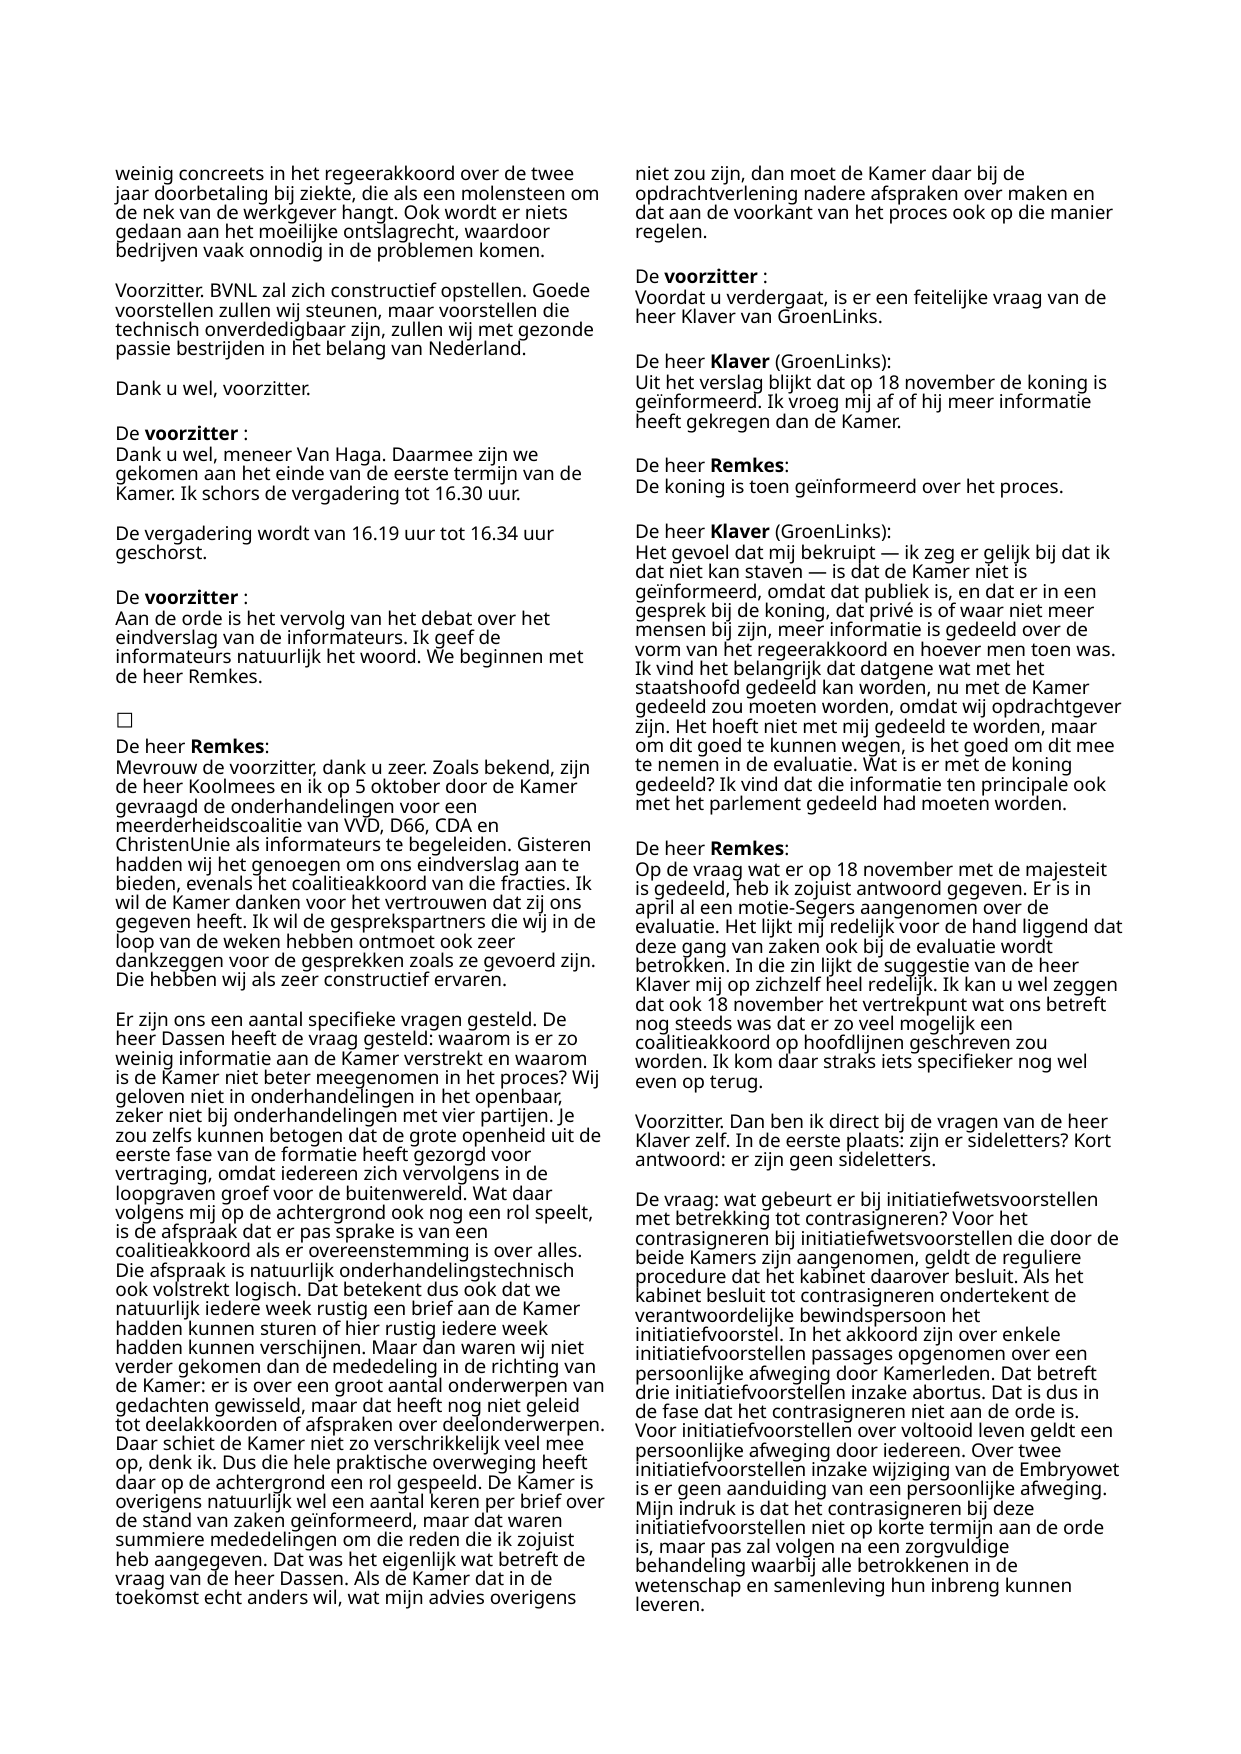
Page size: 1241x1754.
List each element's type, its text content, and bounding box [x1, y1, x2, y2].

text De voorzitter : [115, 584, 605, 610]
text Het gevoel dat mij bekruipt — ik zeg er gelijk bij dat ik dat niet kan staven — is dat de Kamer niet is geïnformeerd, omdat dat publiek is, en dat er in een gesprek bij de koning, dat privé is of waar niet meer mensen bij zijn, meer informatie is gedeeld over de vorm van het regeerakkoord en hoever men toen was. Ik vind het belangrijk dat datgene wat met het staatshoofd gedeeld kan worden, nu met de Kamer gedeeld zou moeten worden, omdat wij opdrachtgever zijn. Het hoeft niet met mij gedeeld te worden, maar om dit goed te kunnen wegen, is het goed om dit mee te nemen in de evaluatie. Wat is er met de koning gedeeld? Ik vind dat die informatie ten principale ook met het parlement gedeeld had moeten worden. [635, 544, 1125, 814]
text De voorzitter : [635, 263, 1125, 289]
text Aan de orde is het vervolg van het debat over het eindverslag van de informateurs. Ik geef de informateurs natuurlijk het woord. We beginnen met de heer Remkes. [115, 610, 605, 687]
text De heer Remkes: [635, 453, 1125, 478]
text Uit het verslag blijkt dat op 18 november de koning is geïnformeerd. Ik vroeg mij af of hij meer informatie heeft gekregen dan de Kamer. [635, 374, 1125, 432]
text De vraag: wat gebeurt er bij initiatiefwetsvoorstellen met betrekking tot contrasigneren? Voor het contrasigneren bij initiatiefwetsvoorstellen die door de beide Kamers zijn aangenomen, geldt de reguliere procedure dat het kabinet daarover besluit. Als het kabinet besluit tot contrasigneren ondertekent de verantwoordelijke bewindspersoon het initiatiefvoorstel. In het akkoord zijn over enkele initiatiefvoorstellen passages opgenomen over een persoonlijke afweging door Kamerleden. Dat betreft drie initiatiefvoorstellen inzake abortus. Dat is dus in de fase dat het contrasigneren niet aan de orde is. Voor initiatiefvoorstellen over voltooid leven geldt een persoonlijke afweging door iedereen. Over twee initiatiefvoorstellen inzake wijziging van de Embryowet is er geen aanduiding van een persoonlijke afweging. Mijn indruk is dat het contrasigneren bij deze initiatiefvoorstellen niet op korte termijn aan de orde is, maar pas zal volgen na een zorgvuldige behandeling waarbij alle betrokkenen in de wetenschap en samenleving hun inbreng kunnen leveren. [635, 1191, 1125, 1615]
text Mevrouw de voorzitter, dank u zeer. Zoals bekend, zijn de heer Koolmees en ik op 5 oktober door de Kamer gevraagd de onderhandelingen voor een meerderheidscoalitie van VVD, D66, CDA en ChristenUnie als informateurs te begeleiden. Gisteren hadden wij het genoegen om ons eindverslag aan te bieden, evenals het coalitieakkoord van die fracties. Ik wil de Kamer danken voor het vertrouwen dat zij ons gegeven heeft. Ik wil de gesprekspartners die wij in de loop van de weken hebben ontmoet ook zeer dankzeggen voor de gesprekken zoals ze gevoerd zijn. Die hebben wij als zeer constructief ervaren. [115, 759, 605, 990]
text weinig concreets in het regeerakkoord over de twee jaar doorbetaling bij ziekte, die als een molensteen om de nek van de werkgever hangt. Ook wordt er niets gedaan aan het moeilijke ontslagrecht, waardoor bedrijven vaak onnodig in de problemen komen. [115, 165, 605, 262]
text De heer Klaver (GroenLinks): [635, 518, 1125, 544]
text De heer Remkes: [115, 733, 605, 759]
text De vergadering wordt van 16.19 uur tot 16.34 uur geschorst. [115, 525, 605, 563]
text ⬜ [115, 708, 605, 733]
text De heer Klaver (GroenLinks): [635, 348, 1125, 374]
text Er zijn ons een aantal specifieke vragen gesteld. De heer Dassen heeft de vraag gesteld: waarom is er zo weinig informatie aan de Kamer verstrekt en waarom is de Kamer niet beter meegenomen in het proces? Wij geloven niet in onderhandelingen in het openbaar, zeker niet bij onderhandelingen met vier partijen. Je zou zelfs kunnen betogen dat de grote openheid uit de eerste fase van de formatie heeft gezorgd voor vertraging, omdat iedereen zich vervolgens in de loopgraven groef voor de buitenwereld. Wat daar volgens mij op de achtergrond ook nog een rol speelt, is de afspraak dat er pas sprake is van een coalitieakkoord als er overeenstemming is over alles. Die afspraak is natuurlijk onderhandelingstechnisch ook volstrekt logisch. Dat betekent dus ook dat we natuurlijk iedere week rustig een brief aan de Kamer hadden kunnen sturen of hier rustig iedere week hadden kunnen verschijnen. Maar dan waren wij niet verder gekomen dan de mededeling in de richting van de Kamer: er is over een groot aantal onderwerpen van gedachten gewisseld, maar dat heeft nog niet geleid tot deelakkoorden of afspraken over deelonderwerpen. Daar schiet de Kamer niet zo verschrikkelijk veel mee op, denk ik. Dus die hele praktische overweging heeft daar op de achtergrond een rol gespeeld. De Kamer is overigens natuurlijk wel een aantal keren per brief over de stand van zaken geïnformeerd, maar dat waren summiere mededelingen om die reden die ik zojuist heb aangegeven. Dat was het eigenlijk wat betreft de vraag van de heer Dassen. Als de Kamer dat in de toekomst echt anders wil, wat mijn advies overigens [115, 1011, 605, 1608]
text Voorzitter. BVNL zal zich constructief opstellen. Goede voorstellen zullen wij steunen, maar voorstellen die technisch onverdedigbaar zijn, zullen wij met gezonde passie bestrijden in het belang van Nederland. [115, 282, 605, 359]
text De heer Remkes: [635, 835, 1125, 861]
text De koning is toen geïnformeerd over het proces. [635, 478, 1125, 498]
text Voordat u verdergaat, is er een feitelijke vraag van de heer Klaver van GroenLinks. [635, 289, 1125, 327]
text Dank u wel, voorzitter. [115, 380, 605, 399]
text Voorzitter. Dan ben ik direct bij de vragen van de heer Klaver zelf. In de eerste plaats: zijn er sideletters? Kort antwoord: er zijn geen sideletters. [635, 1113, 1125, 1170]
text Op de vraag wat er op 18 november met de majesteit is gedeeld, heb ik zojuist antwoord gegeven. Er is in april al een motie-Segers aangenomen over de evaluatie. Het lijkt mij redelijk voor de hand liggend dat deze gang van zaken ook bij de evaluatie wordt betrokken. In die zin lijkt de suggestie van de heer Klaver mij op zichzelf heel redelijk. Ik kan u wel zeggen dat ook 18 november het vertrekpunt wat ons betreft nog steeds was dat er zo veel mogelijk een coalitieakkoord op hoofdlijnen geschreven zou worden. Ik kom daar straks iets specifieker nog wel even op terug. [635, 861, 1125, 1092]
text Dank u wel, meneer Van Haga. Daarmee zijn we gekomen aan het einde van de eerste termijn van de Kamer. Ik schors de vergadering tot 16.30 uur. [115, 446, 605, 504]
text niet zou zijn, dan moet de Kamer daar bij de opdrachtverlening nadere afspraken over maken en dat aan de voorkant van het proces ook op die manier regelen. [635, 165, 1125, 242]
text De voorzitter : [115, 420, 605, 446]
